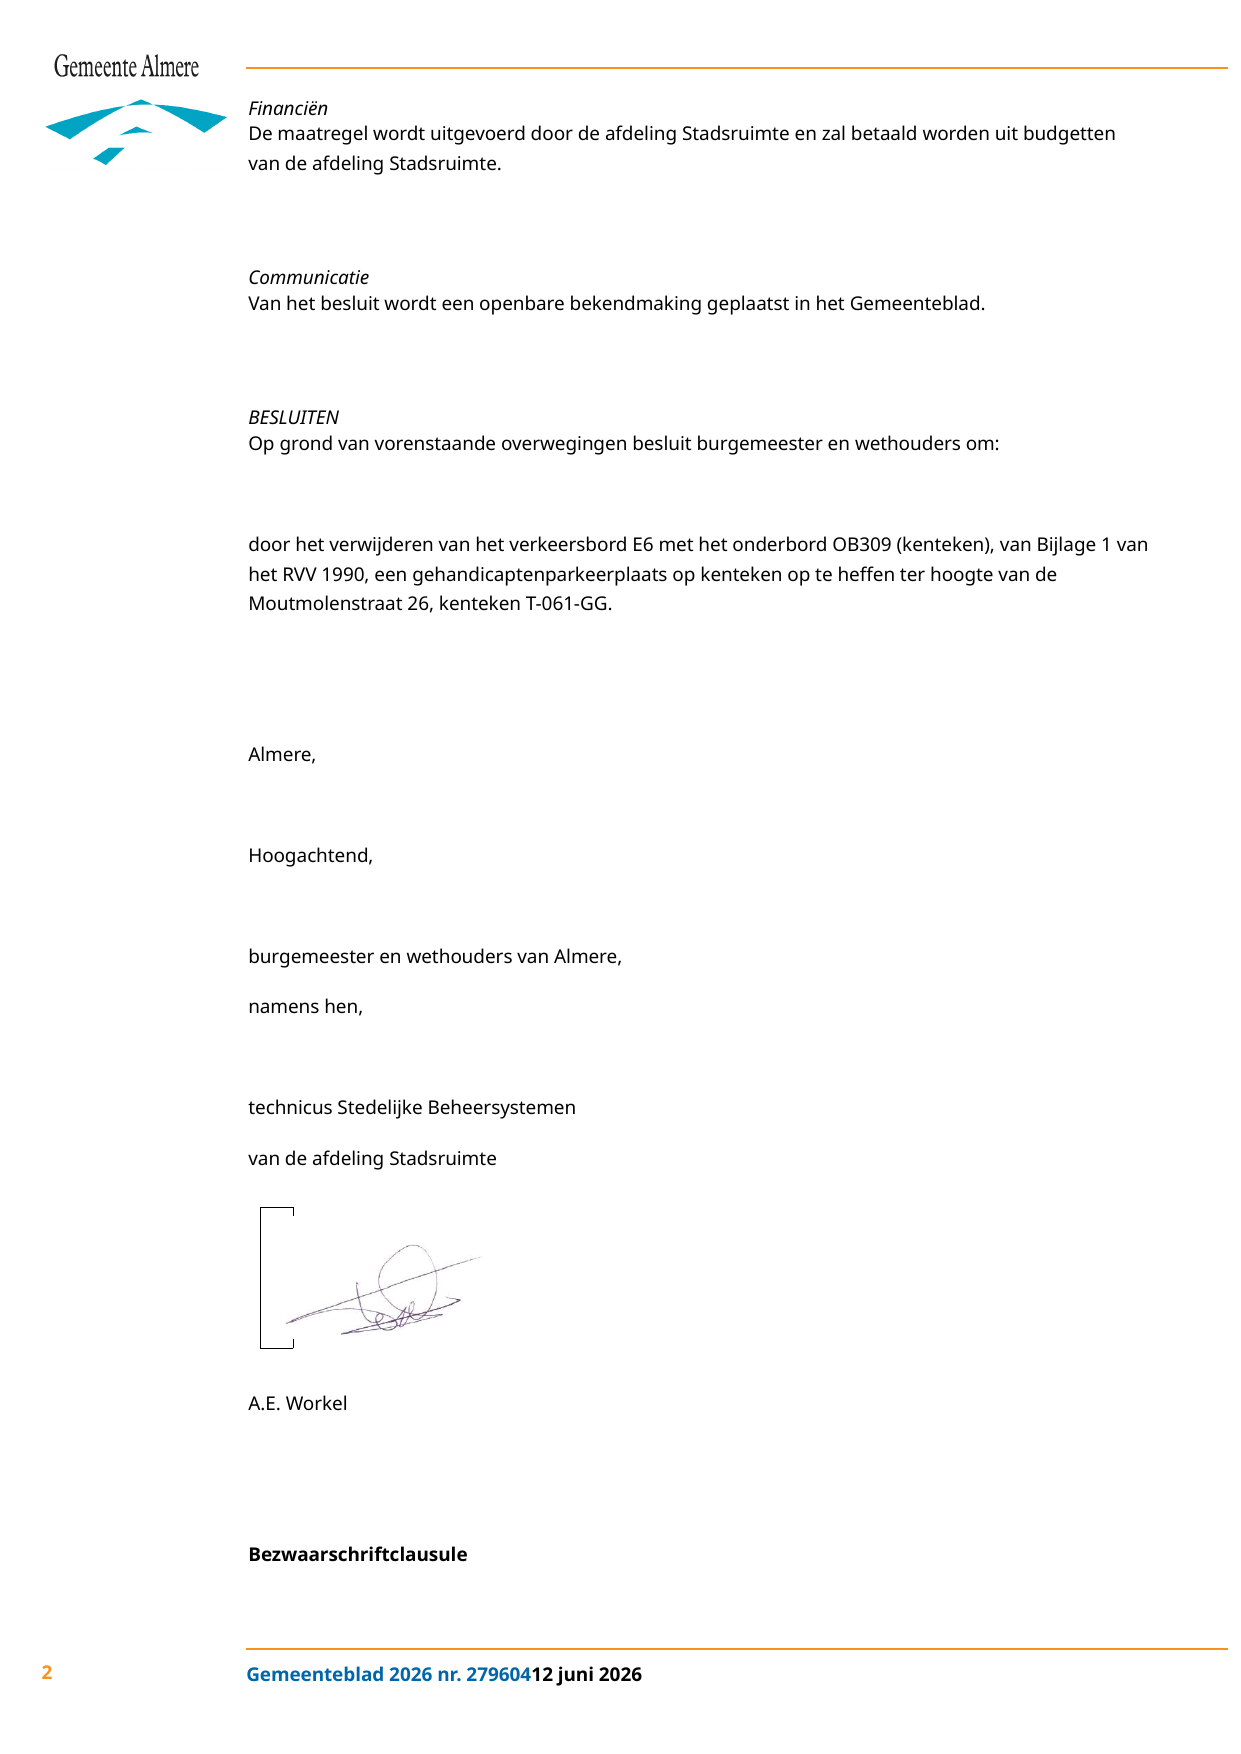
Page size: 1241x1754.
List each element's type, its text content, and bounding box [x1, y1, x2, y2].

text Hoogachtend, [248, 842, 1152, 868]
text Financiën [248, 95, 1152, 121]
text Van het besluit wordt een openbare bekendmaking geplaatst in het Gemeenteblad. [248, 290, 1152, 316]
text burgemeester en wethouders van Almere, [248, 943, 1152, 969]
picture [41, 47, 231, 172]
text A.E. Workel [248, 1390, 1152, 1416]
text Communicatie [248, 264, 1152, 290]
text van de afdeling Stadsruimte [248, 1145, 1152, 1171]
text Bezwaarschriftclausule [248, 1541, 1152, 1567]
text Op grond van vorenstaande overwegingen besluit burgemeester en wethouders om: [248, 430, 1152, 456]
text technicus Stedelijke Beheersystemen [248, 1094, 1152, 1120]
text Almere, [248, 742, 1152, 767]
text door het verwijderen van het verkeersbord E6 met het onderbord OB309 (kenteken), van Bijlage 1 van het RVV 1990, een gehandicaptenparkeerplaats op kenteken op te heffen ter hoogte van de Moutmolenstraat 26, kenteken T-061-GG. [248, 531, 1152, 616]
picture [268, 1216, 491, 1339]
text namens hen, [248, 994, 1152, 1019]
text De maatregel wordt uitgevoerd door de afdeling Stadsruimte en zal betaald worden uit budgetten van de afdeling Stadsruimte. [248, 121, 1152, 176]
text BESLUITEN [248, 404, 1152, 430]
